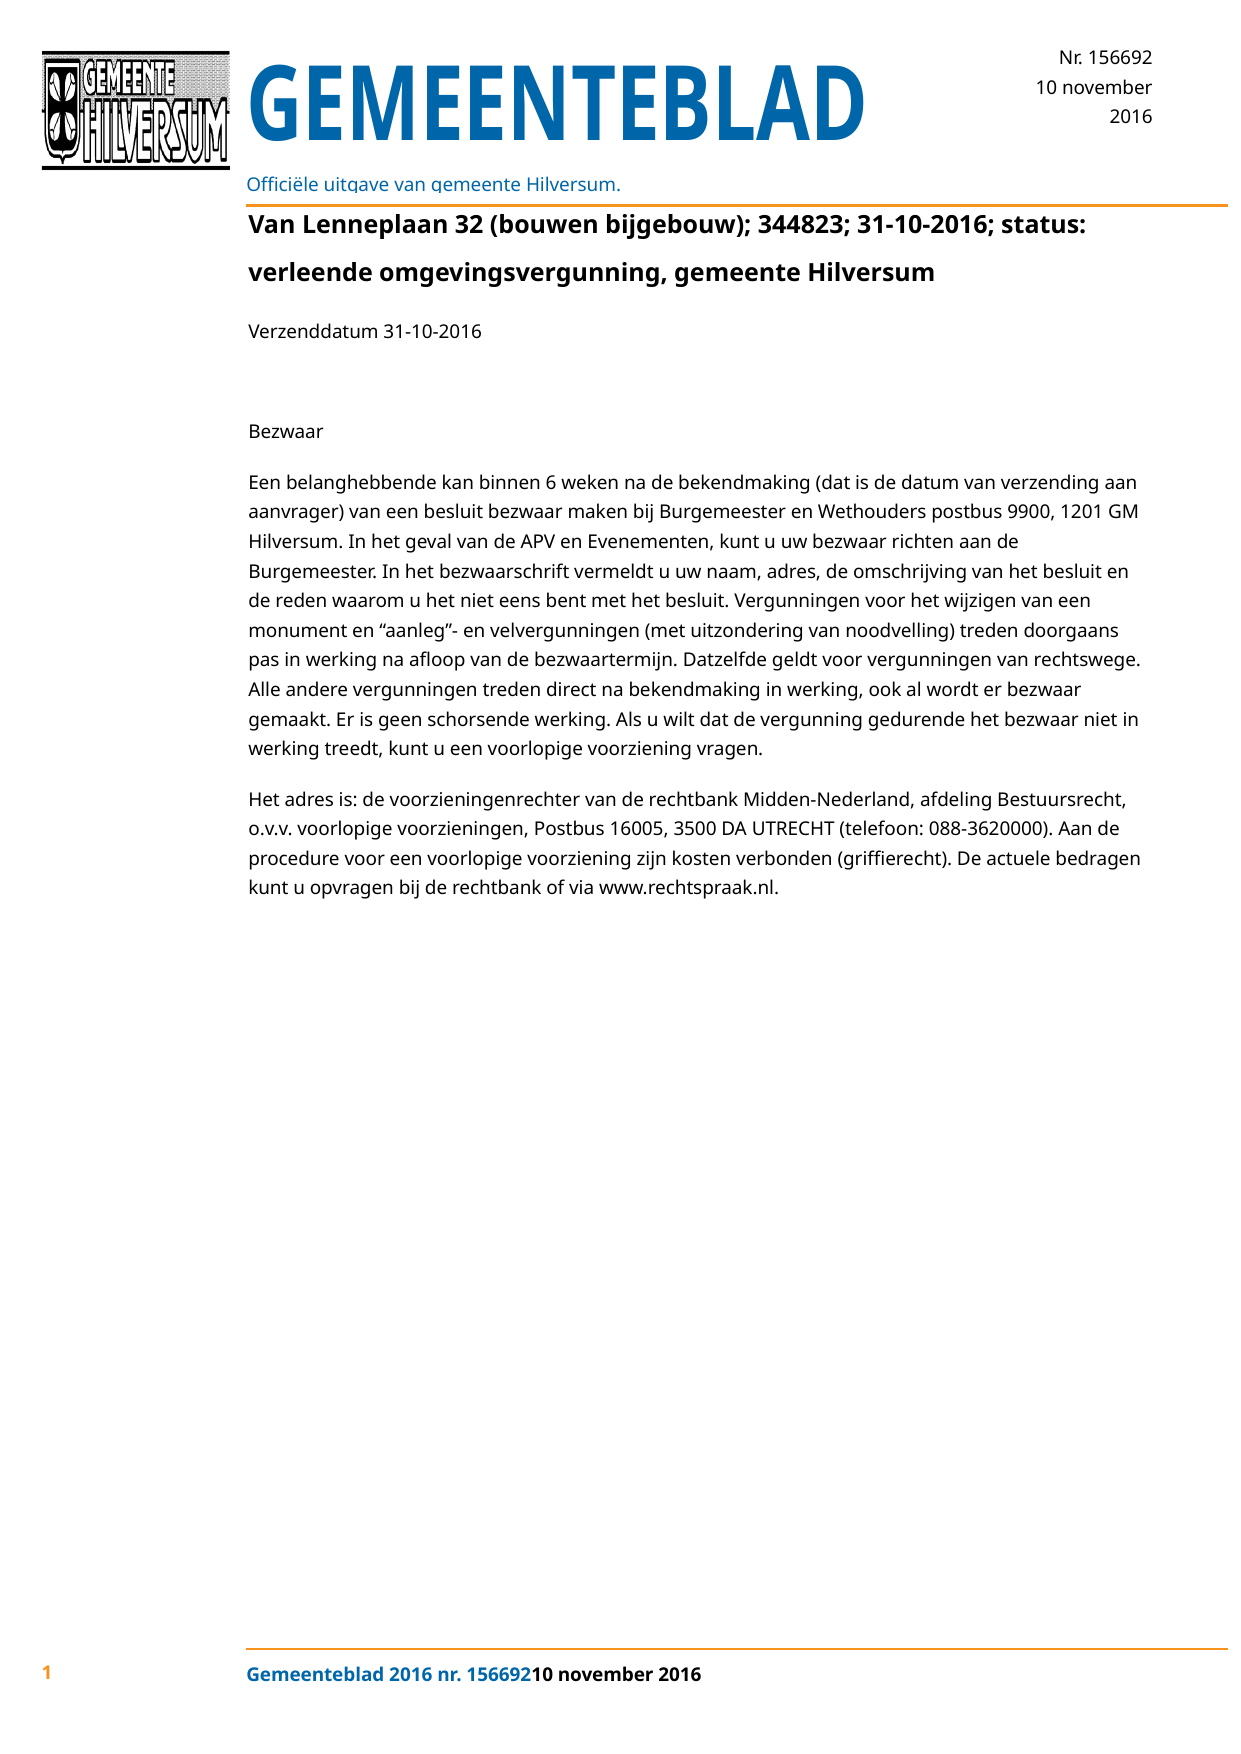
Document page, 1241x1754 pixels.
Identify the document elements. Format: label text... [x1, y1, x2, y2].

text Van Lenneplaan 32 (bouwen bijgebouw); 344823; 31-10-2016; status: verleende omgevingsvergunning, gemeente Hilversum [248, 207, 1152, 288]
text Verzenddatum 31-10-2016 [248, 318, 1152, 344]
text Het adres is: de voorzieningenrechter van de rechtbank Midden-Nederland, afdeling Bestuursrecht, o.v.v. voorlopige voorzieningen, Postbus 16005, 3500 DA UTRECHT (telefoon: 088-3620000). Aan de procedure voor een voorlopige voorziening zijn kosten verbonden (griffierecht). De actuele bedragen kunt u opvragen bij de rechtbank of via www.rechtspraak.nl. [248, 786, 1152, 900]
picture [41, 47, 231, 172]
text Bezwaar [248, 419, 1152, 444]
text Een belanghebbende kan binnen 6 weken na de bekendmaking (dat is de datum van verzending aan aanvrager) van een besluit bezwaar maken bij Burgemeester en Wethouders postbus 9900, 1201 GM Hilversum. In het geval van de APV en Evenementen, kunt u uw bezwaar richten aan de Burgemeester. In het bezwaarschrift vermeldt u uw naam, adres, de omschrijving van het besluit en de reden waarom u het niet eens bent met het besluit. Vergunningen voor het wijzigen van een monument en “aanleg”- en velvergunningen (met uitzondering van noodvelling) treden doorgaans pas in werking na afloop van de bezwaartermijn. Datzelfde geldt voor vergunningen van rechtswege. Alle andere vergunningen treden direct na bekendmaking in werking, ook al wordt er bezwaar gemaakt. Er is geen schorsende werking. Als u wilt dat de vergunning gedurende het bezwaar niet in werking treedt, kunt u een voorlopige voorziening vragen. [248, 469, 1152, 761]
